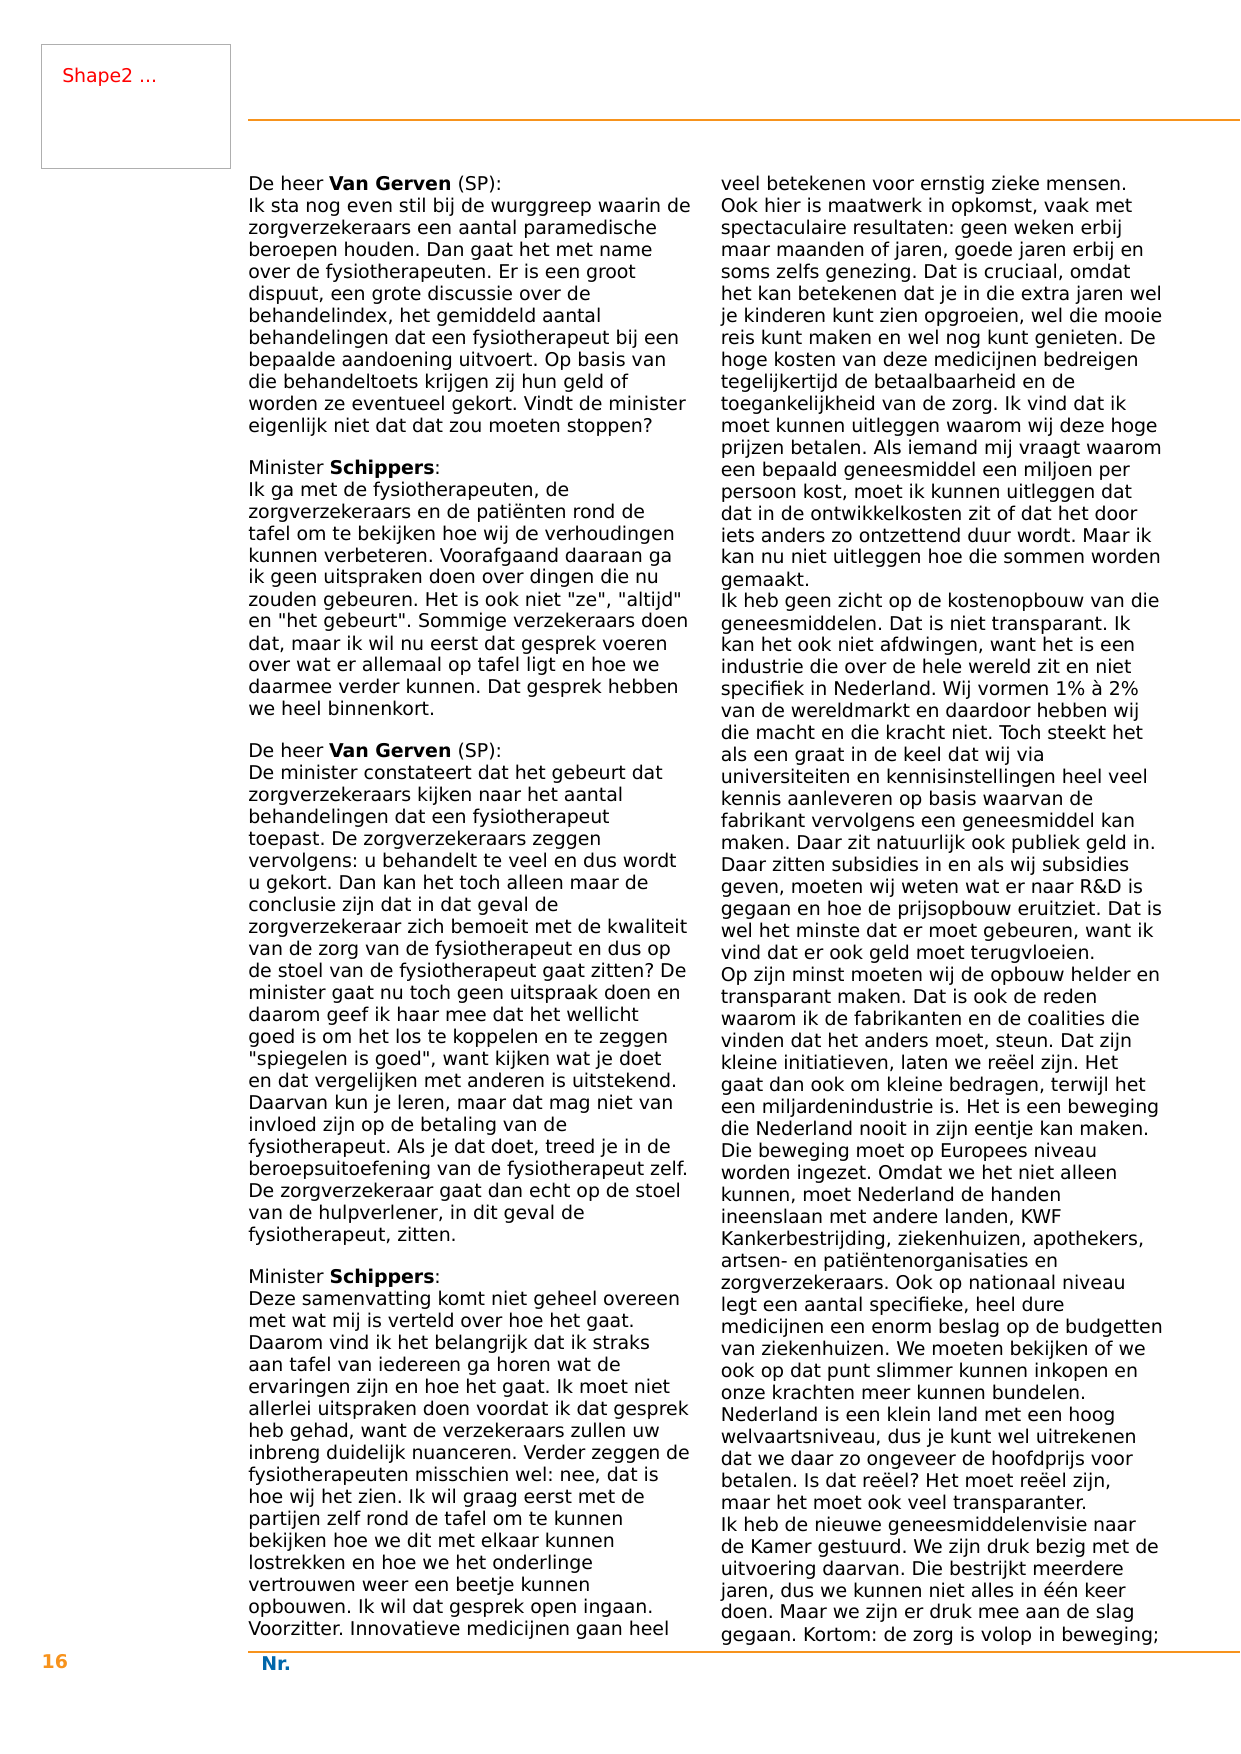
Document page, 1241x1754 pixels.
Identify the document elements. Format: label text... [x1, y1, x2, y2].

text Ik ga met de fysiotherapeuten, de zorgverzekeraars en de patiënten rond de tafel om te bekijken hoe wij de verhoudingen kunnen verbeteren. Voorafgaand daaraan ga ik geen uitspraken doen over dingen die nu zouden gebeuren. Het is ook niet "ze", "altijd" en "het gebeurt". Sommige verzekeraars doen dat, maar ik wil nu eerst dat gesprek voeren over wat er allemaal op tafel ligt en hoe we daarmee verder kunnen. Dat gesprek hebben we heel binnenkort. [248, 478, 691, 720]
text De heer Van Gerven (SP): [248, 740, 691, 762]
text veel betekenen voor ernstig zieke mensen. Ook hier is maatwerk in opkomst, vaak met spectaculaire resultaten: geen weken erbij maar maanden of jaren, goede jaren erbij en soms zelfs genezing. Dat is cruciaal, omdat het kan betekenen dat je in die extra jaren wel je kinderen kunt zien opgroeien, wel die mooie reis kunt maken en wel nog kunt genieten. De hoge kosten van deze medicijnen bedreigen tegelijkertijd de betaalbaarheid en de toegankelijkheid van de zorg. Ik vind dat ik moet kunnen uitleggen waarom wij deze hoge prijzen betalen. Als iemand mij vraagt waarom een bepaald geneesmiddel een miljoen per persoon kost, moet ik kunnen uitleggen dat dat in de ontwikkelkosten zit of dat het door iets anders zo ontzettend duur wordt. Maar ik kan nu niet uitleggen hoe die sommen worden gemaakt. [721, 173, 1163, 590]
text De minister constateert dat het gebeurt dat zorgverzekeraars kijken naar het aantal behandelingen dat een fysiotherapeut toepast. De zorgverzekeraars zeggen vervolgens: u behandelt te veel en dus wordt u gekort. Dan kan het toch alleen maar de conclusie zijn dat in dat geval de zorgverzekeraar zich bemoeit met de kwaliteit van de zorg van de fysiotherapeut en dus op de stoel van de fysiotherapeut gaat zitten? De minister gaat nu toch geen uitspraak doen en daarom geef ik haar mee dat het wellicht goed is om het los te koppelen en te zeggen "spiegelen is goed", want kijken wat je doet en dat vergelijken met anderen is uitstekend. Daarvan kun je leren, maar dat mag niet van invloed zijn op de betaling van de fysiotherapeut. Als je dat doet, treed je in de beroepsuitoefening van de fysiotherapeut zelf. De zorgverzekeraar gaat dan echt op de stoel van de hulpverlener, in dit geval de fysiotherapeut, zitten. [248, 762, 691, 1246]
text Ik sta nog even stil bij de wurggreep waarin de zorgverzekeraars een aantal paramedische beroepen houden. Dan gaat het met name over de fysiotherapeuten. Er is een groot dispuut, een grote discussie over de behandelindex, het gemiddeld aantal behandelingen dat een fysiotherapeut bij een bepaalde aandoening uitvoert. Op basis van die behandeltoets krijgen zij hun geld of worden ze eventueel gekort. Vindt de minister eigenlijk niet dat dat zou moeten stoppen? [248, 195, 691, 437]
text Deze samenvatting komt niet geheel overeen met wat mij is verteld over hoe het gaat. Daarom vind ik het belangrijk dat ik straks aan tafel van iedereen ga horen wat de ervaringen zijn en hoe het gaat. Ik moet niet allerlei uitspraken doen voordat ik dat gesprek heb gehad, want de verzekeraars zullen uw inbreng duidelijk nuanceren. Verder zeggen de fysiotherapeuten misschien wel: nee, dat is hoe wij het zien. Ik wil graag eerst met de partijen zelf rond de tafel om te kunnen bekijken hoe we dit met elkaar kunnen lostrekken en hoe we het onderlinge vertrouwen weer een beetje kunnen opbouwen. Ik wil dat gesprek open ingaan. [248, 1288, 691, 1617]
text Voorzitter. Innovatieve medicijnen gaan heel [248, 1617, 691, 1639]
text Minister Schippers: [248, 1266, 691, 1288]
text Ik heb geen zicht op de kostenopbouw van die geneesmiddelen. Dat is niet transparant. Ik kan het ook niet afdwingen, want het is een industrie die over de hele wereld zit en niet specifiek in Nederland. Wij vormen 1% à 2% van de wereldmarkt en daardoor hebben wij die macht en die kracht niet. Toch steekt het als een graat in de keel dat wij via universiteiten en kennisinstellingen heel veel kennis aanleveren op basis waarvan de fabrikant vervolgens een geneesmiddel kan maken. Daar zit natuurlijk ook publiek geld in. Daar zitten subsidies in en als wij subsidies geven, moeten wij weten wat er naar R&D is gegaan en hoe de prijsopbouw eruitziet. Dat is wel het minste dat er moet gebeuren, want ik vind dat er ook geld moet terugvloeien. [721, 590, 1163, 964]
text Minister Schippers: [248, 457, 691, 478]
text Ik heb de nieuwe geneesmiddelenvisie naar de Kamer gestuurd. We zijn druk bezig met de uitvoering daarvan. Die bestrijkt meerdere jaren, dus we kunnen niet alles in één keer doen. Maar we zijn er druk mee aan de slag gegaan. Kortom: de zorg is volop in beweging; [721, 1513, 1163, 1645]
text De heer Van Gerven (SP): [248, 173, 691, 195]
text Op zijn minst moeten wij de opbouw helder en transparant maken. Dat is ook de reden waarom ik de fabrikanten en de coalities die vinden dat het anders moet, steun. Dat zijn kleine initiatieven, laten we reëel zijn. Het gaat dan ook om kleine bedragen, terwijl het een miljardenindustrie is. Het is een beweging die Nederland nooit in zijn eentje kan maken. Die beweging moet op Europees niveau worden ingezet. Omdat we het niet alleen kunnen, moet Nederland de handen ineenslaan met andere landen, KWF Kankerbestrijding, ziekenhuizen, apothekers, artsen- en patiëntenorganisaties en zorgverzekeraars. Ook op nationaal niveau legt een aantal specifieke, heel dure medicijnen een enorm beslag op de budgetten van ziekenhuizen. We moeten bekijken of we ook op dat punt slimmer kunnen inkopen en onze krachten meer kunnen bundelen. Nederland is een klein land met een hoog welvaartsniveau, dus je kunt wel uitrekenen dat we daar zo ongeveer de hoofdprijs voor betalen. Is dat reëel? Het moet reëel zijn, maar het moet ook veel transparanter. [721, 964, 1163, 1513]
